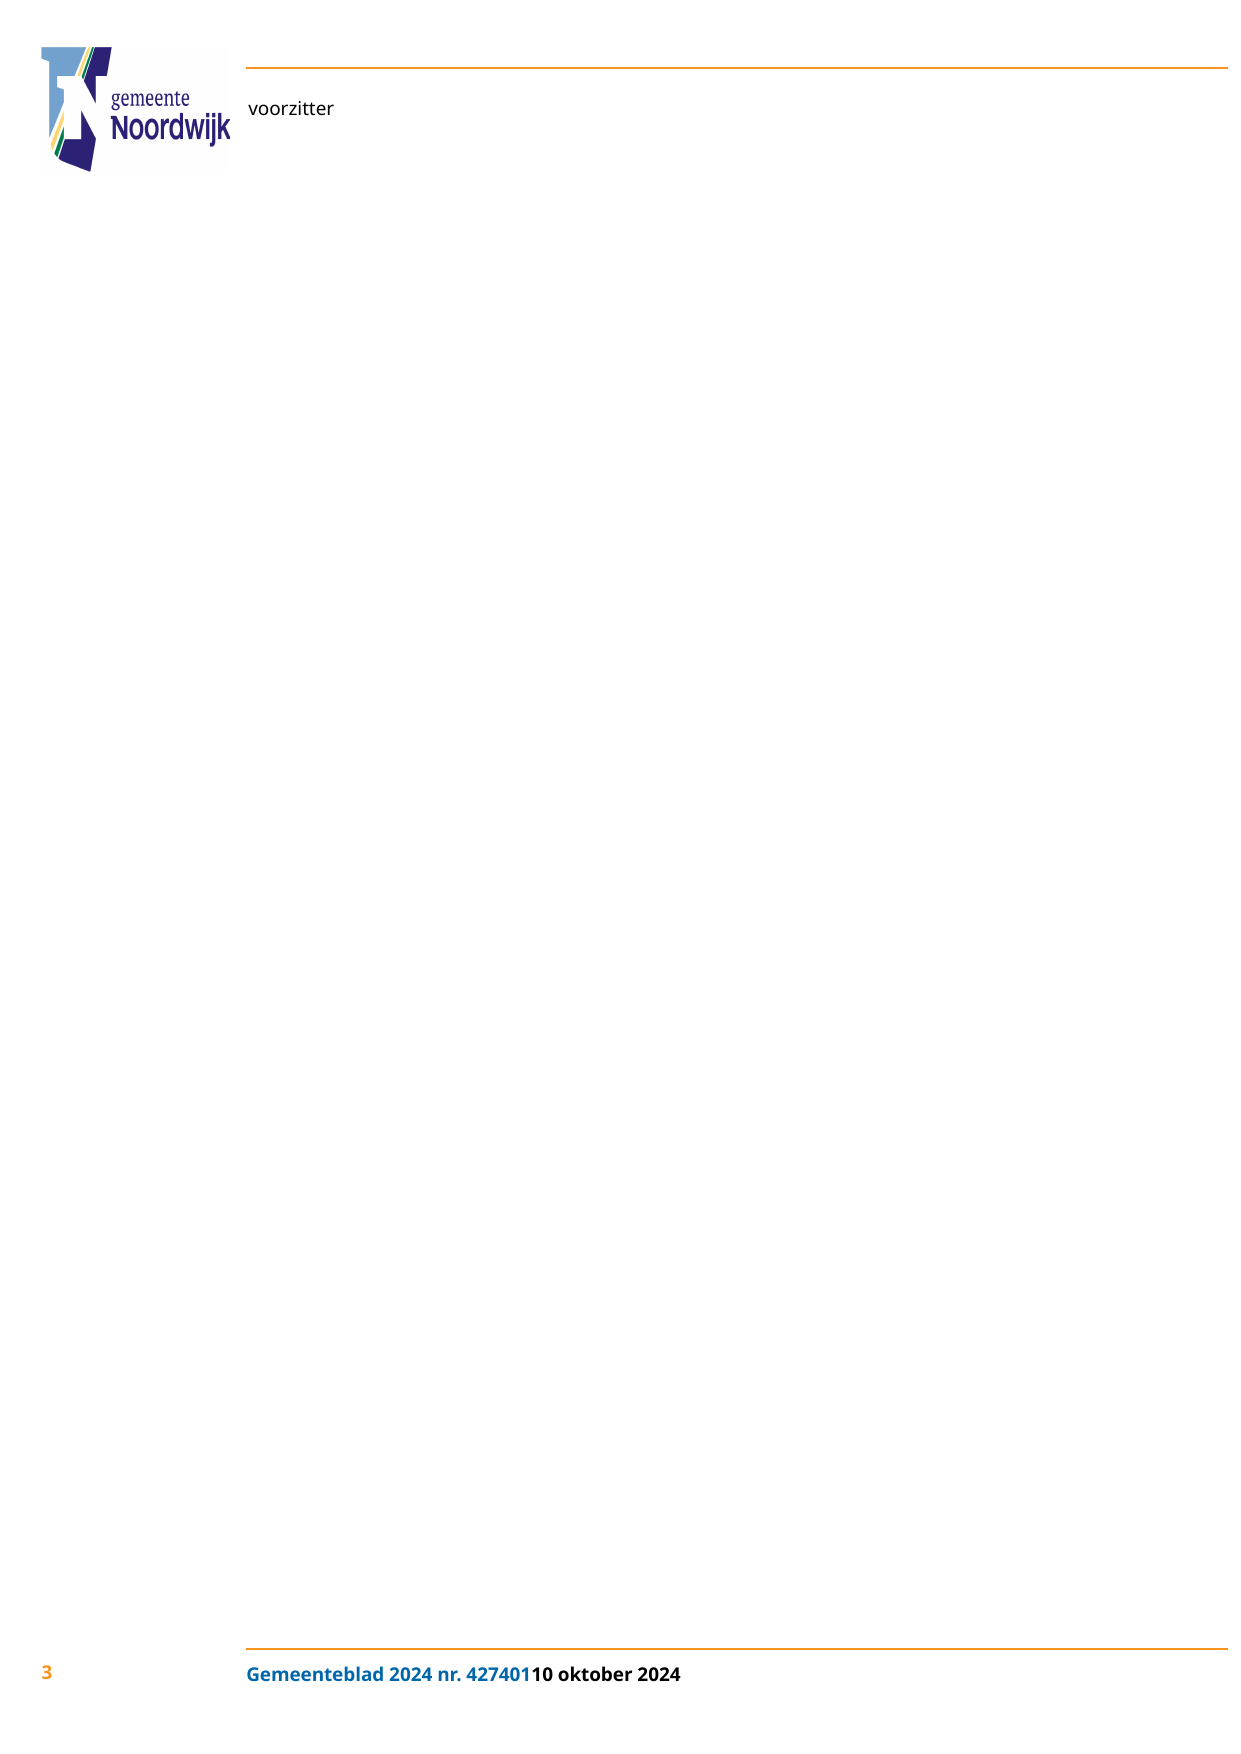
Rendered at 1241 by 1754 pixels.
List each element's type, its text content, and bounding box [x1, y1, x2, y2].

picture [41, 47, 231, 172]
text voorzitter [248, 95, 1152, 121]
